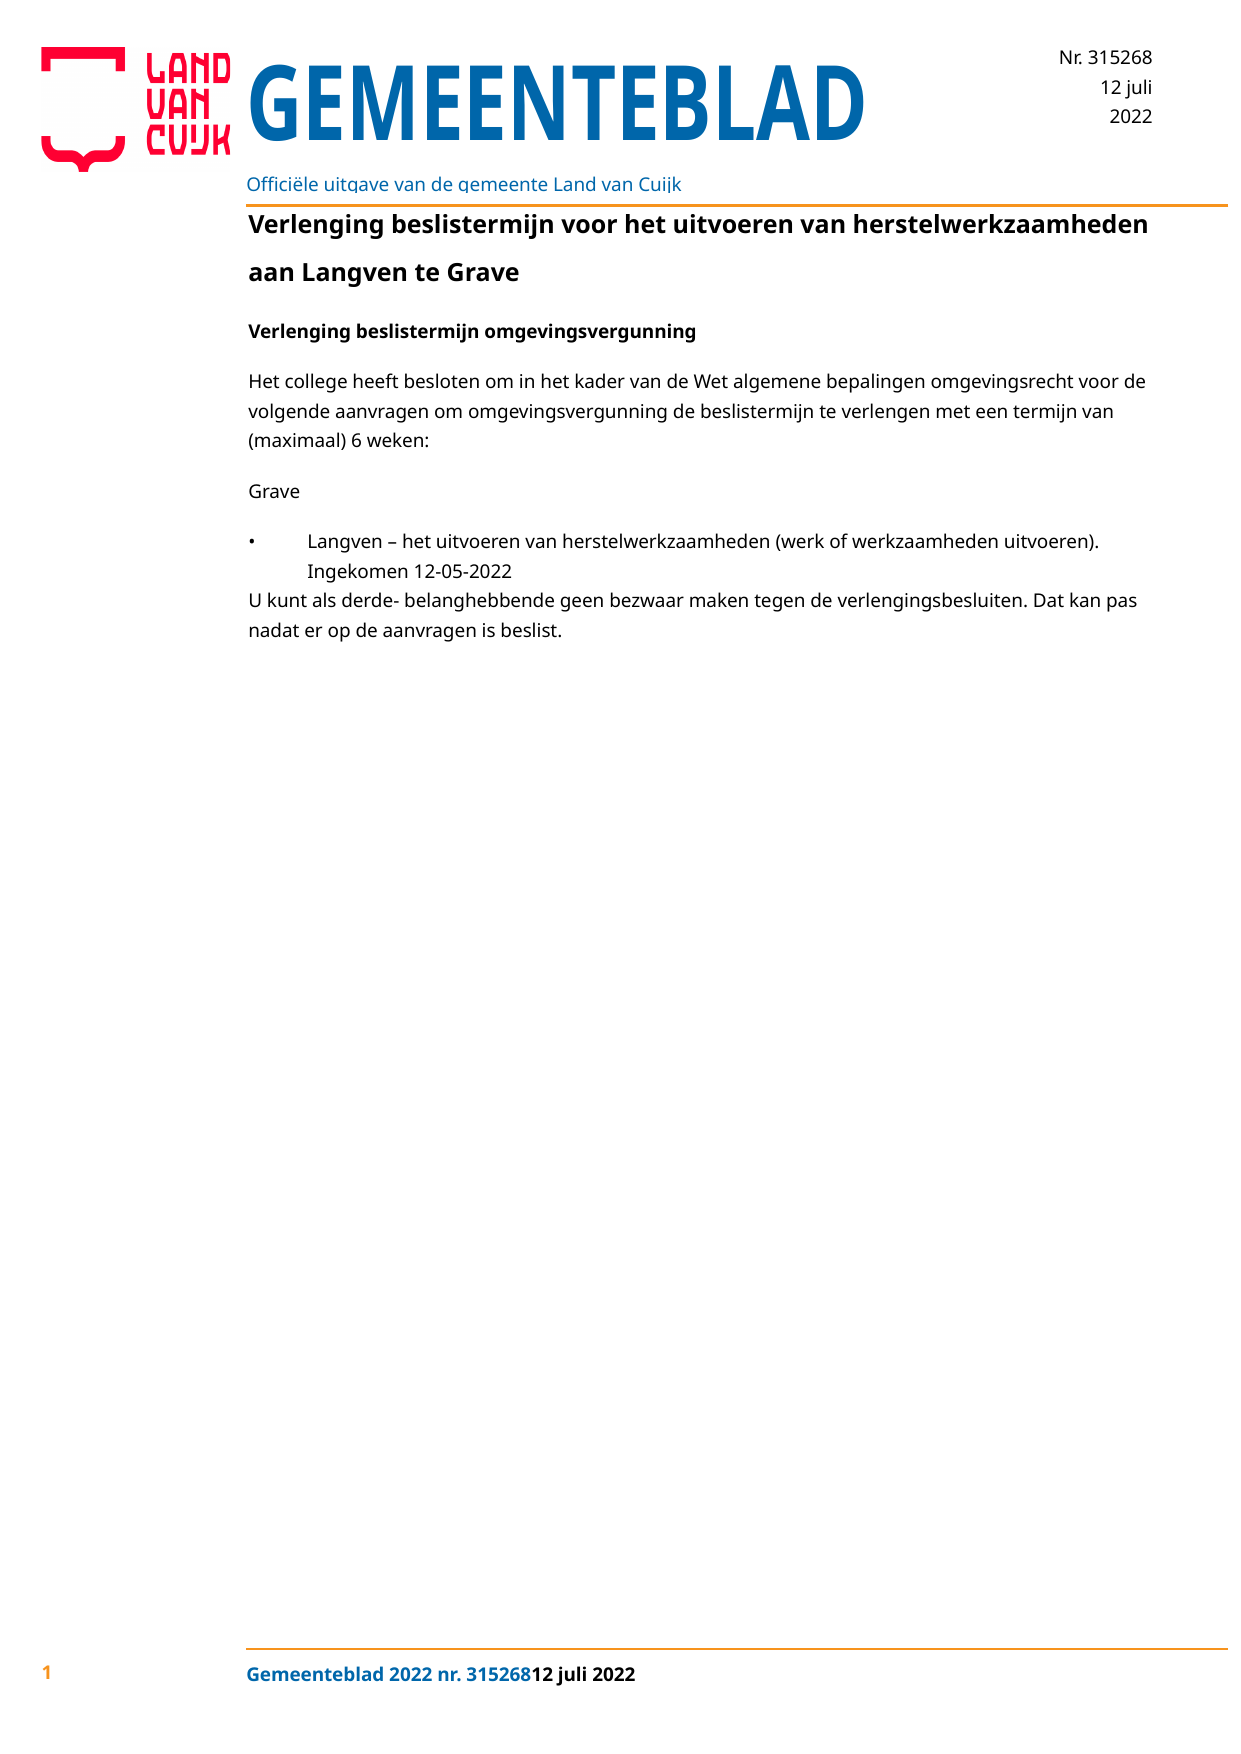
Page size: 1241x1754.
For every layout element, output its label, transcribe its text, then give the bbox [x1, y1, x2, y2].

text Het college heeft besloten om in het kader van de Wet algemene bepalingen omgevingsrecht voor de volgende aanvragen om omgevingsvergunning de beslistermijn te verlengen met een termijn van (maximaal) 6 weken: [248, 368, 1152, 453]
text Verlenging beslistermijn voor het uitvoeren van herstelwerkzaamheden aan Langven te Grave [248, 207, 1152, 288]
text Grave [248, 478, 1152, 504]
text Verlenging beslistermijn omgevingsvergunning [248, 318, 1152, 344]
list Langven – het uitvoeren van herstelwerkzaamheden (werk of werkzaamheden uitvoeren). Ingekomen 12-05-2022 [248, 528, 1152, 584]
picture [41, 47, 231, 172]
text U kunt als derde- belanghebbende geen bezwaar maken tegen de verlengingsbesluiten. Dat kan pas nadat er op de aanvragen is beslist. [248, 587, 1152, 643]
